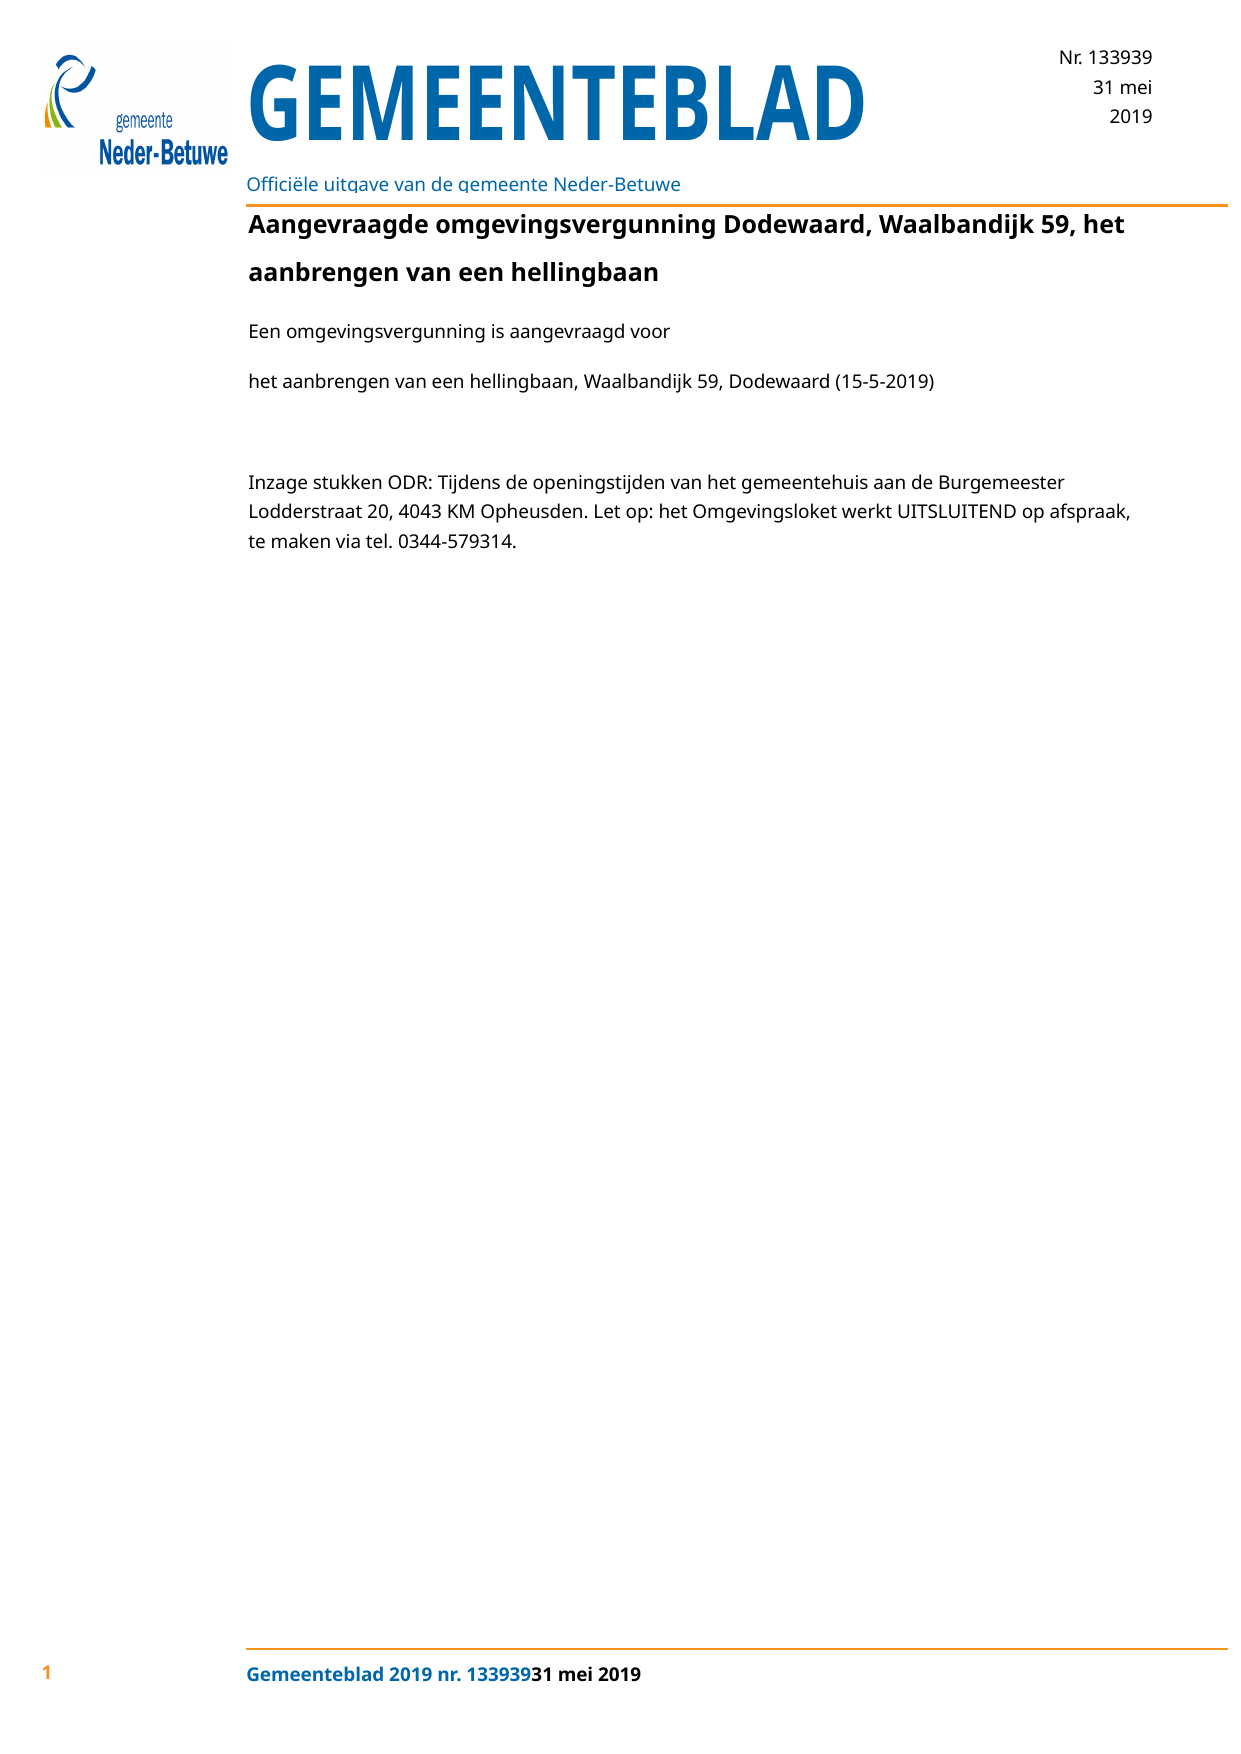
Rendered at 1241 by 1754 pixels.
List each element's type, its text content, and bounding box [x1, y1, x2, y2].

text het aanbrengen van een hellingbaan, Waalbandijk 59, Dodewaard (15-5-2019) [248, 368, 1152, 394]
text Een omgevingsvergunning is aangevraagd voor [248, 318, 1152, 344]
text Aangevraagde omgevingsvergunning Dodewaard, Waalbandijk 59, het aanbrengen van een hellingbaan [248, 207, 1152, 288]
text Inzage stukken ODR: Tijdens de openingstijden van het gemeentehuis aan de Burgemeester Lodderstraat 20, 4043 KM Opheusden. Let op: het Omgevingsloket werkt UITSLUITEND op afspraak, te maken via tel. 0344-579314. [248, 469, 1152, 554]
picture [41, 47, 231, 172]
